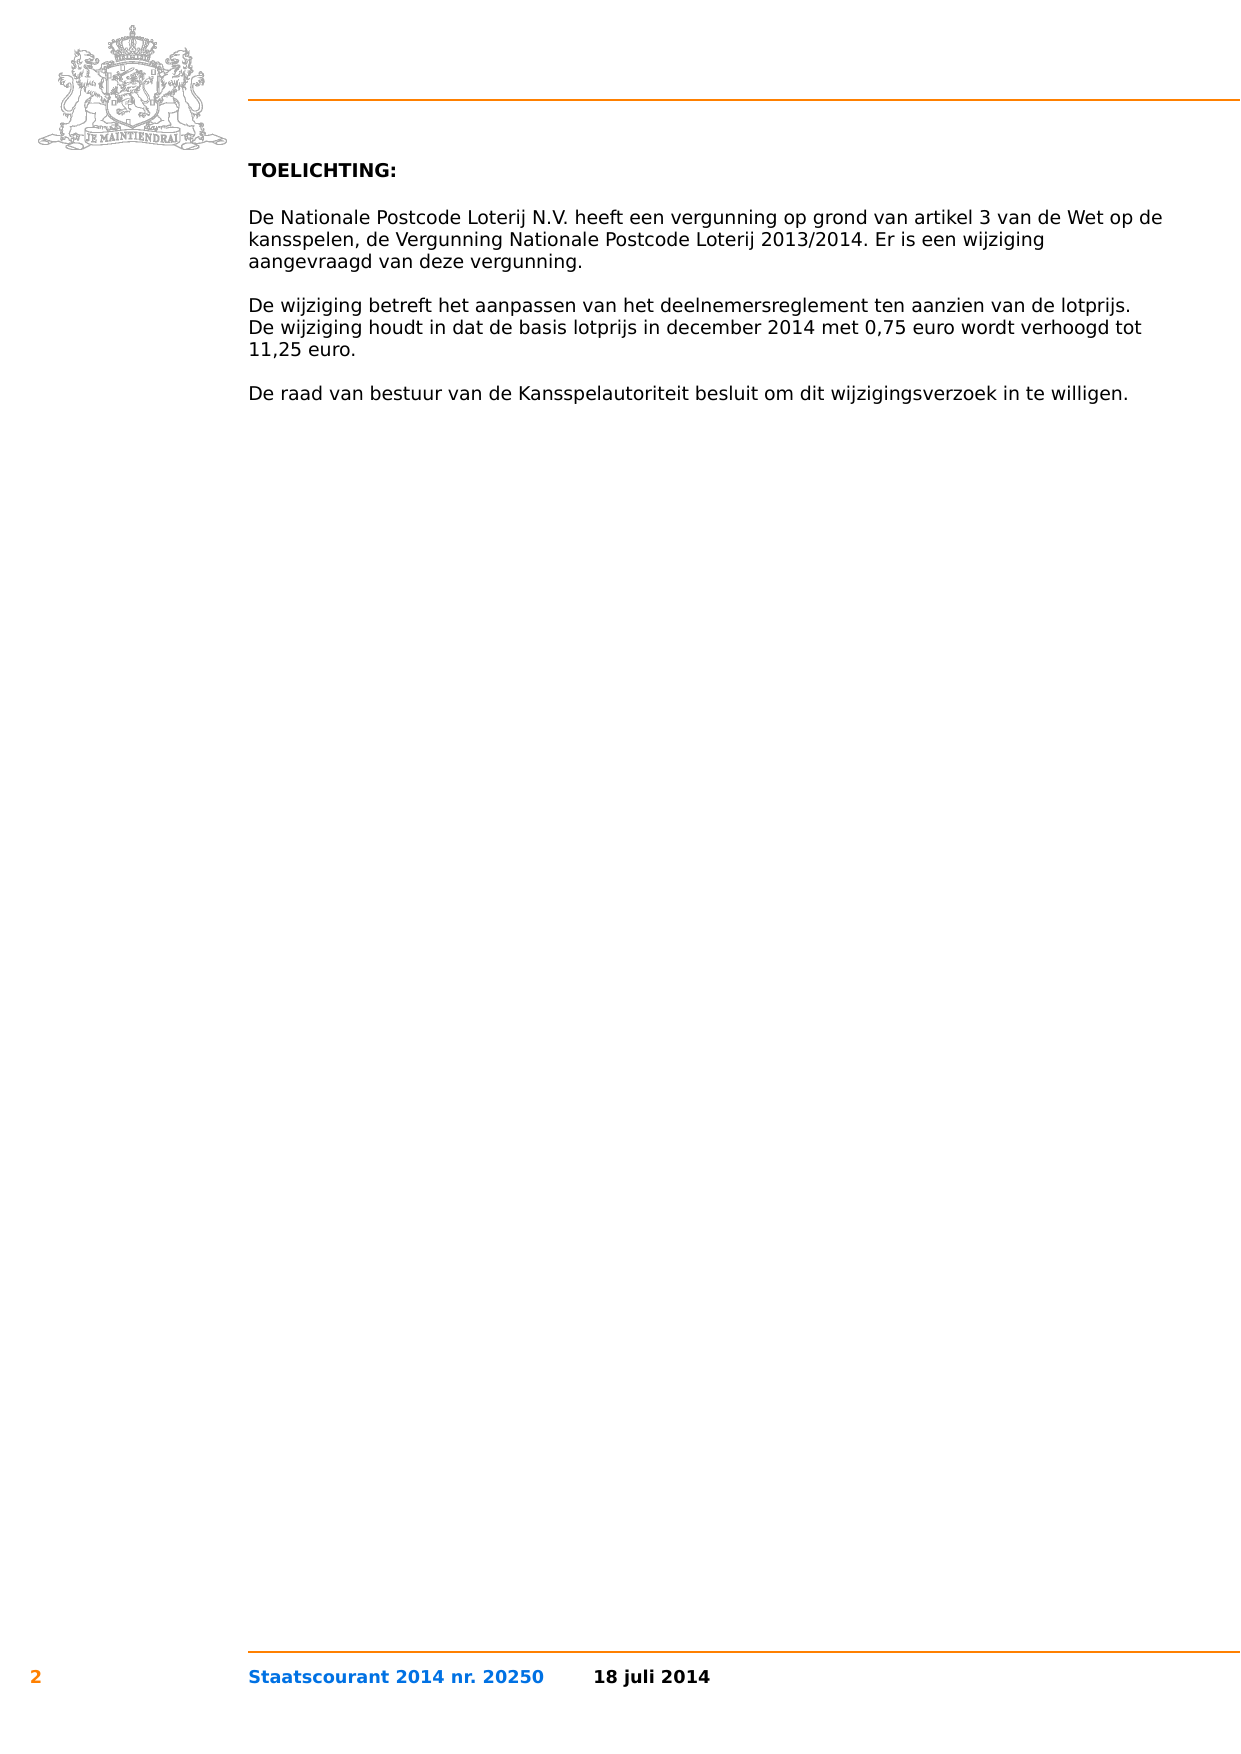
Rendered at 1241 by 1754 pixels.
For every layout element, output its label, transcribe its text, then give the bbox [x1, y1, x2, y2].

text De Nationale Postcode Loterij N.V. heeft een vergunning op grond van artikel 3 van de Wet op de kansspelen, de Vergunning Nationale Postcode Loterij 2013/2014. Er is een wijziging aangevraagd van deze vergunning. [248, 207, 1163, 273]
text De raad van bestuur van de Kansspelautoriteit besluit om dit wijzigingsverzoek in te willigen. [248, 382, 1163, 404]
text De wijziging betreft het aanpassen van het deelnemersreglement ten aanzien van de lotprijs. De wijziging houdt in dat de basis lotprijs in december 2014 met 0,75 euro wordt verhoogd tot 11,25 euro. [248, 295, 1163, 361]
subtitle TOELICHTING: [248, 160, 1163, 182]
picture [38, 25, 227, 150]
